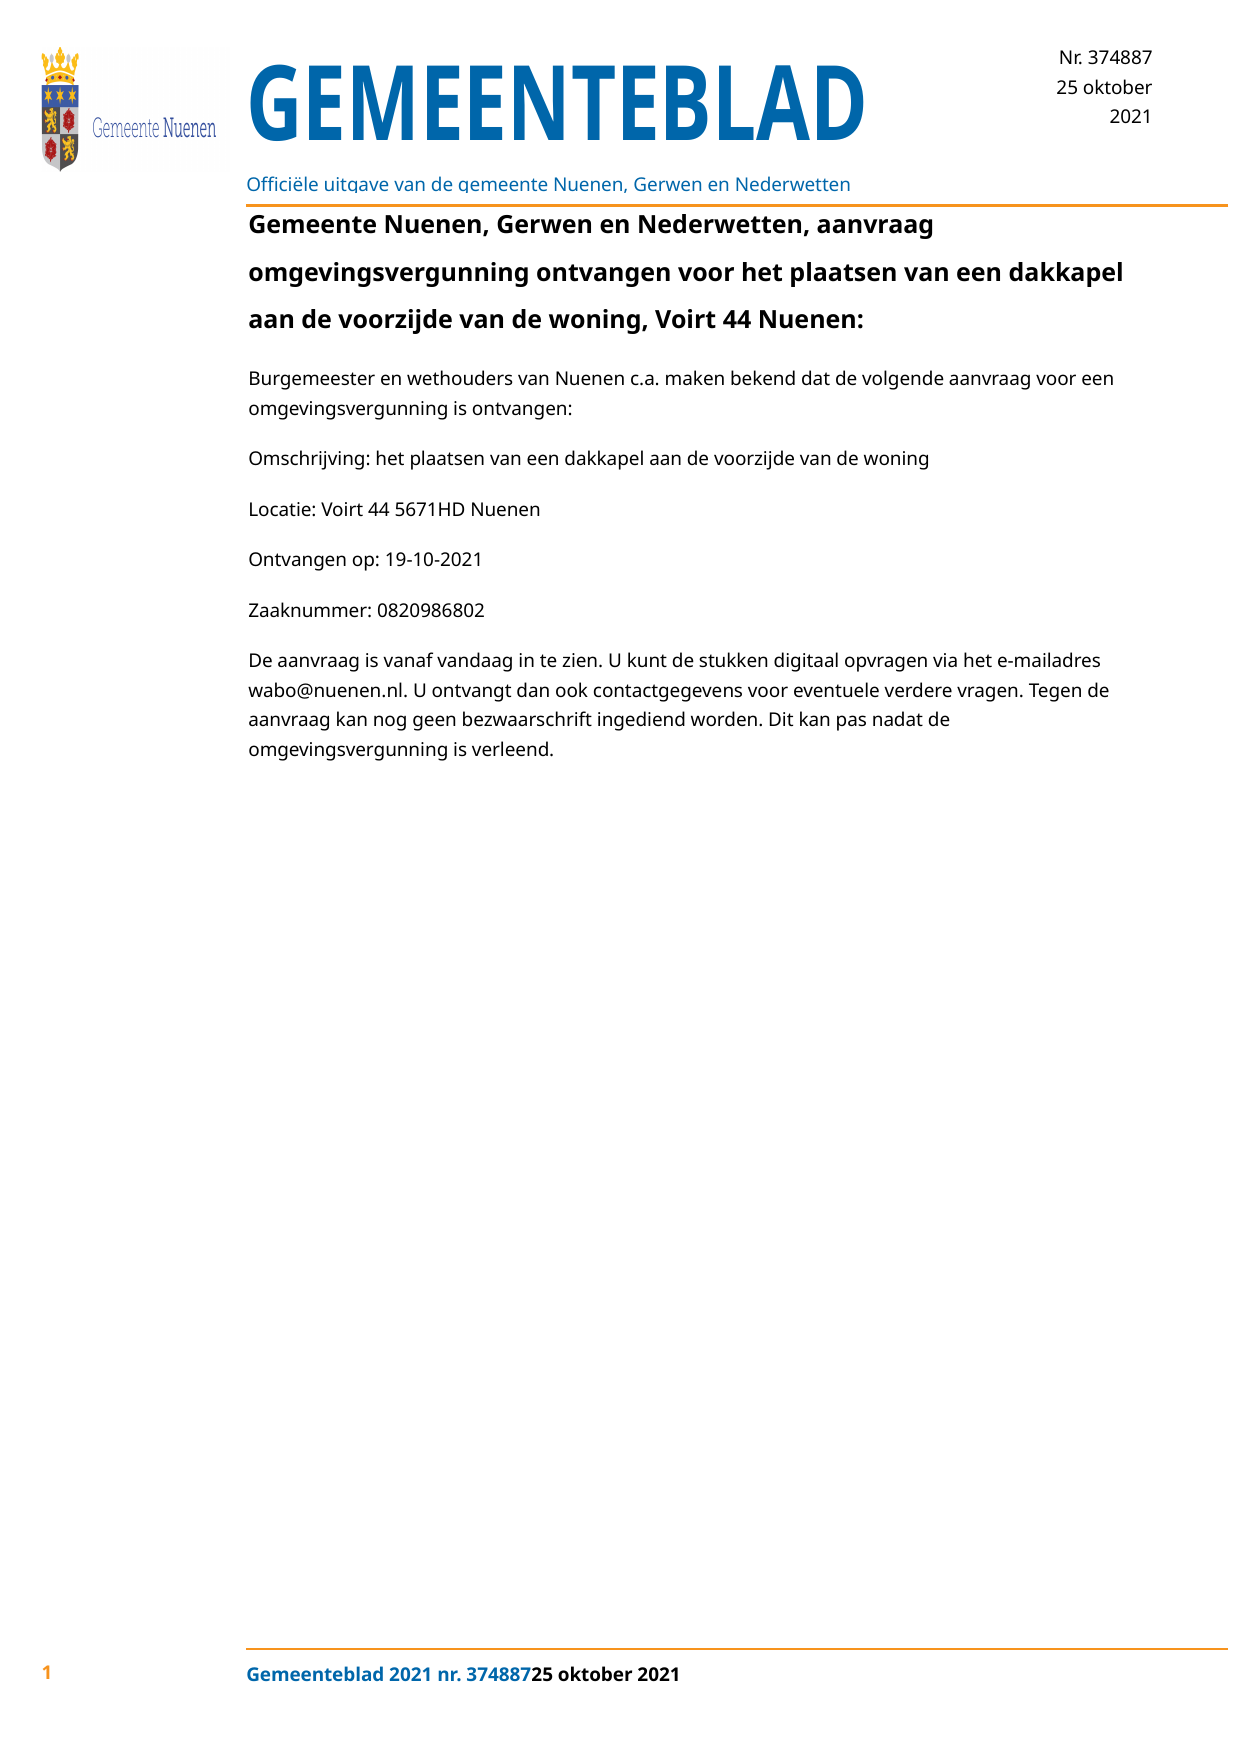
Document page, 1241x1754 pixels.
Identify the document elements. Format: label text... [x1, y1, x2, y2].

text Zaaknummer: 0820986802 [248, 597, 1152, 622]
text De aanvraag is vanaf vandaag in te zien. U kunt de stukken digitaal opvragen via het e-mailadres wabo@nuenen.nl. U ontvangt dan ook contactgegevens voor eventuele verdere vragen. Tegen de aanvraag kan nog geen bezwaarschrift ingediend worden. Dit kan pas nadat de omgevingsvergunning is verleend. [248, 647, 1152, 762]
text Omschrijving: het plaatsen van een dakkapel aan de voorzijde van de woning [248, 446, 1152, 471]
text Gemeente Nuenen, Gerwen en Nederwetten, aanvraag omgevingsvergunning ontvangen voor het plaatsen van een dakkapel aan de voorzijde van de woning, Voirt 44 Nuenen: [248, 207, 1152, 336]
text Burgemeester en wethouders van Nuenen c.a. maken bekend dat de volgende aanvraag voor een omgevingsvergunning is ontvangen: [248, 366, 1152, 421]
picture [41, 47, 231, 172]
text Locatie: Voirt 44 5671HD Nuenen [248, 496, 1152, 522]
text Ontvangen op: 19-10-2021 [248, 546, 1152, 572]
